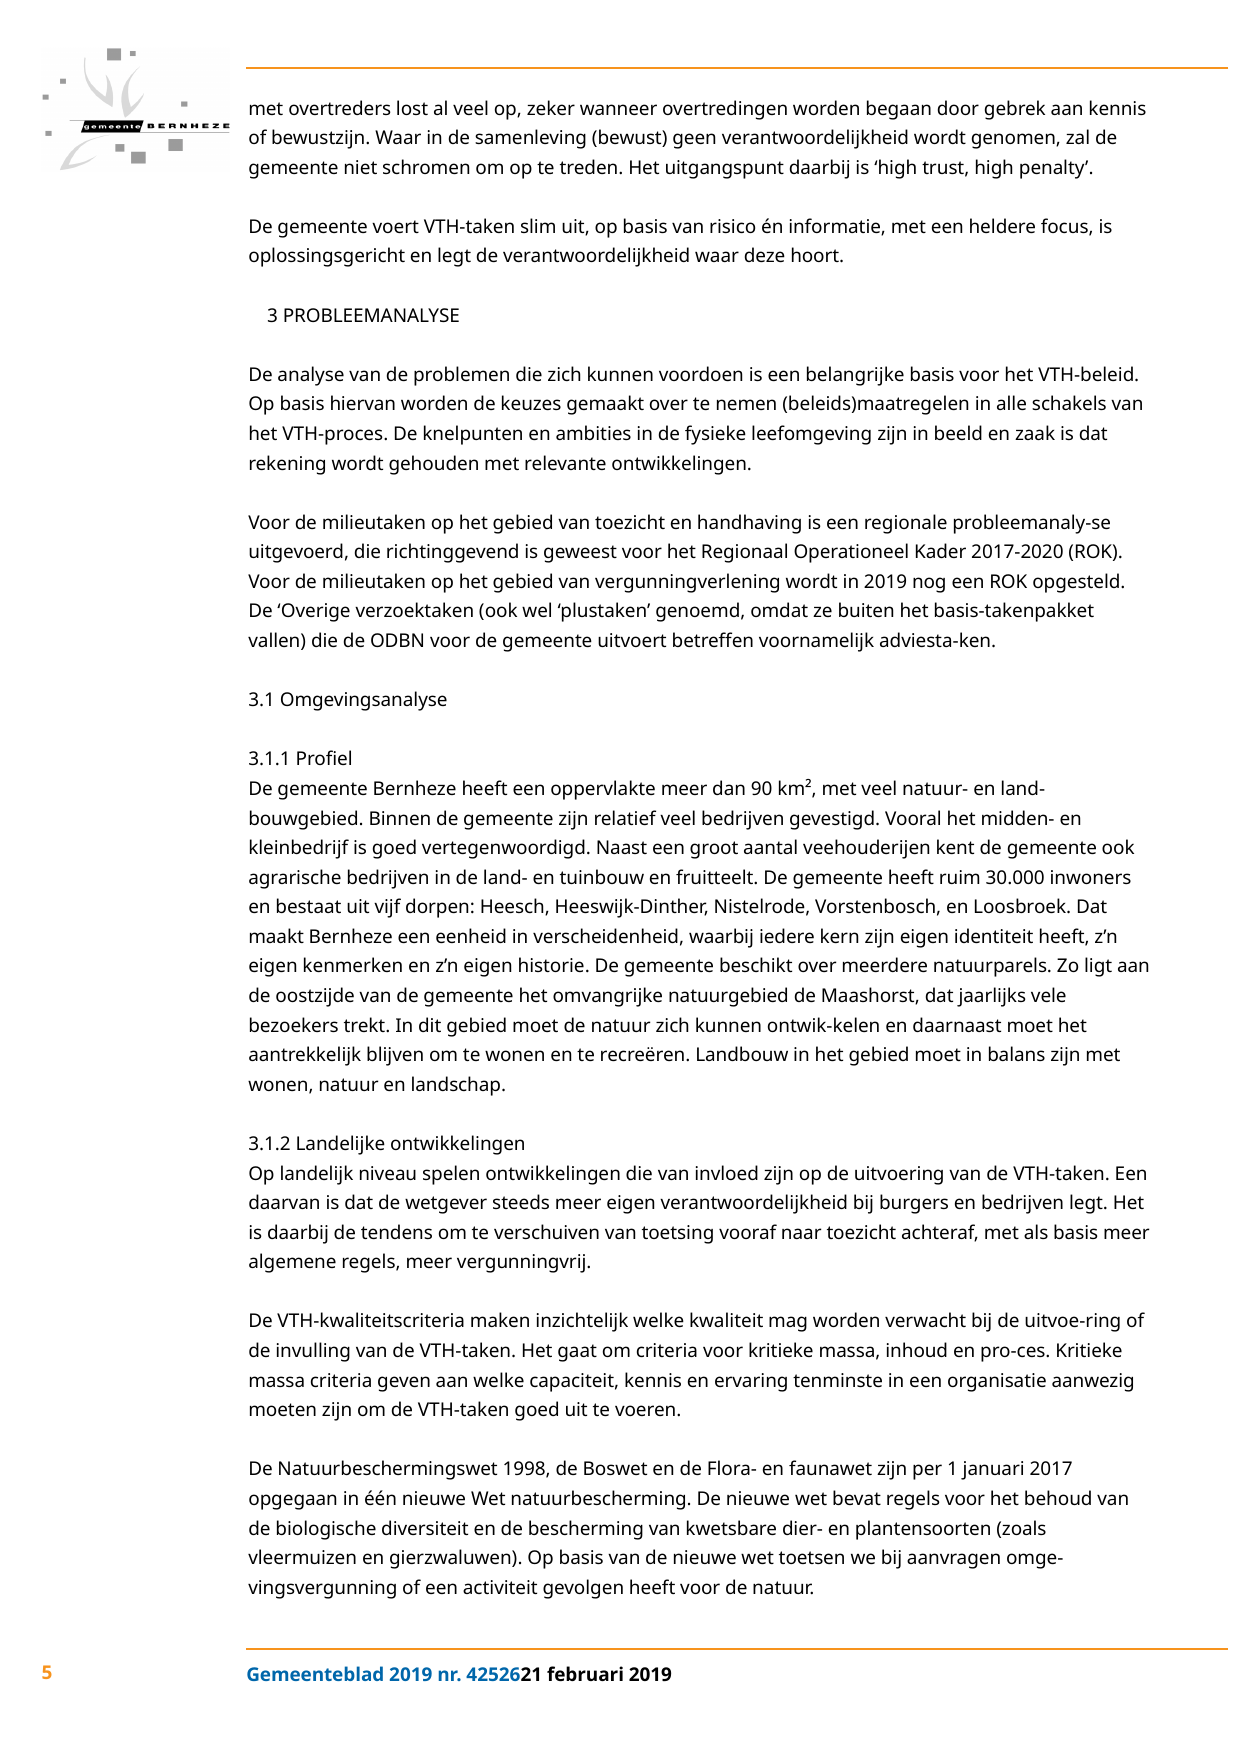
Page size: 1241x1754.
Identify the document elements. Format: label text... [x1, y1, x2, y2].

text De analyse van de problemen die zich kunnen voordoen is een belangrijke basis voor het VTH-beleid. Op basis hiervan worden de keuzes gemaakt over te nemen (beleids)maatregelen in alle schakels van het VTH-proces. De knelpunten en ambities in de fysieke leefomgeving zijn in beeld en zaak is dat rekening wordt gehouden met relevante ontwikkelingen. [248, 361, 1152, 476]
text 3.1.1 Profiel [248, 746, 1152, 771]
picture [41, 47, 231, 172]
text De gemeente voert VTH-taken slim uit, op basis van risico én informatie, met een heldere focus, is oplossingsgericht en legt de verantwoordelijkheid waar deze hoort. [248, 213, 1152, 268]
text 3.1.2 Landelijke ontwikkelingen [248, 1130, 1152, 1156]
text De VTH-kwaliteitscriteria maken inzichtelijk welke kwaliteit mag worden verwacht bij de uitvoe-ring of de invulling van de VTH-taken. Het gaat om criteria voor kritieke massa, inhoud en pro-ces. Kritieke massa criteria geven aan welke capaciteit, kennis en ervaring tenminste in een organisatie aanwezig moeten zijn om de VTH-taken goed uit te voeren. [248, 1308, 1152, 1422]
text De Natuurbeschermingswet 1998, de Boswet en de Flora- en faunawet zijn per 1 januari 2017 opgegaan in één nieuwe Wet natuurbescherming. De nieuwe wet bevat regels voor het behoud van de biologische diversiteit en de bescherming van kwetsbare dier- en plantensoorten (zoals vleermuizen en gierzwaluwen). Op basis van de nieuwe wet toetsen we bij aanvragen omge-vingsvergunning of een activiteit gevolgen heeft voor de natuur. [248, 1456, 1152, 1600]
text De gemeente Bernheze heeft een oppervlakte meer dan 90 km², met veel natuur- en land-bouwgebied. Binnen de gemeente zijn relatief veel bedrijven gevestigd. Vooral het midden- en kleinbedrijf is goed vertegenwoordigd. Naast een groot aantal veehouderijen kent de gemeente ook agrarische bedrijven in de land- en tuinbouw en fruitteelt. De gemeente heeft ruim 30.000 inwoners en bestaat uit vijf dorpen: Heesch, Heeswijk-Dinther, Nistelrode, Vorstenbosch, en Loosbroek. Dat maakt Bernheze een eenheid in verscheidenheid, waarbij iedere kern zijn eigen identiteit heeft, z’n eigen kenmerken en z’n eigen historie. De gemeente beschikt over meerdere natuurparels. Zo ligt aan de oostzijde van de gemeente het omvangrijke natuurgebied de Maashorst, dat jaarlijks vele bezoekers trekt. In dit gebied moet de natuur zich kunnen ontwik-kelen en daarnaast moet het aantrekkelijk blijven om te wonen en te recreëren. Landbouw in het gebied moet in balans zijn met wonen, natuur en landschap. [248, 775, 1152, 1097]
text Voor de milieutaken op het gebied van toezicht en handhaving is een regionale probleemanaly-se uitgevoerd, die richtinggevend is geweest voor het Regionaal Operationeel Kader 2017-2020 (ROK). Voor de milieutaken op het gebied van vergunningverlening wordt in 2019 nog een ROK opgesteld. De ‘Overige verzoektaken (ook wel ‘plustaken’ genoemd, omdat ze buiten het basis-takenpakket vallen) die de ODBN voor de gemeente uitvoert betreffen voornamelijk adviesta-ken. [248, 509, 1152, 653]
text met overtreders lost al veel op, zeker wanneer overtredingen worden begaan door gebrek aan kennis of bewustzijn. Waar in de samenleving (bewust) geen verantwoordelijkheid wordt genomen, zal de gemeente niet schromen om op te treden. Het uitgangspunt daarbij is ‘high trust, high penalty’. [248, 95, 1152, 180]
text 3 PROBLEEMANALYSE [248, 302, 1152, 328]
text 3.1 Omgevingsanalyse [248, 686, 1152, 712]
text Op landelijk niveau spelen ontwikkelingen die van invloed zijn op de uitvoering van de VTH-taken. Een daarvan is dat de wetgever steeds meer eigen verantwoordelijkheid bij burgers en bedrijven legt. Het is daarbij de tendens om te verschuiven van toetsing vooraf naar toezicht achteraf, met als basis meer algemene regels, meer vergunningvrij. [248, 1160, 1152, 1274]
